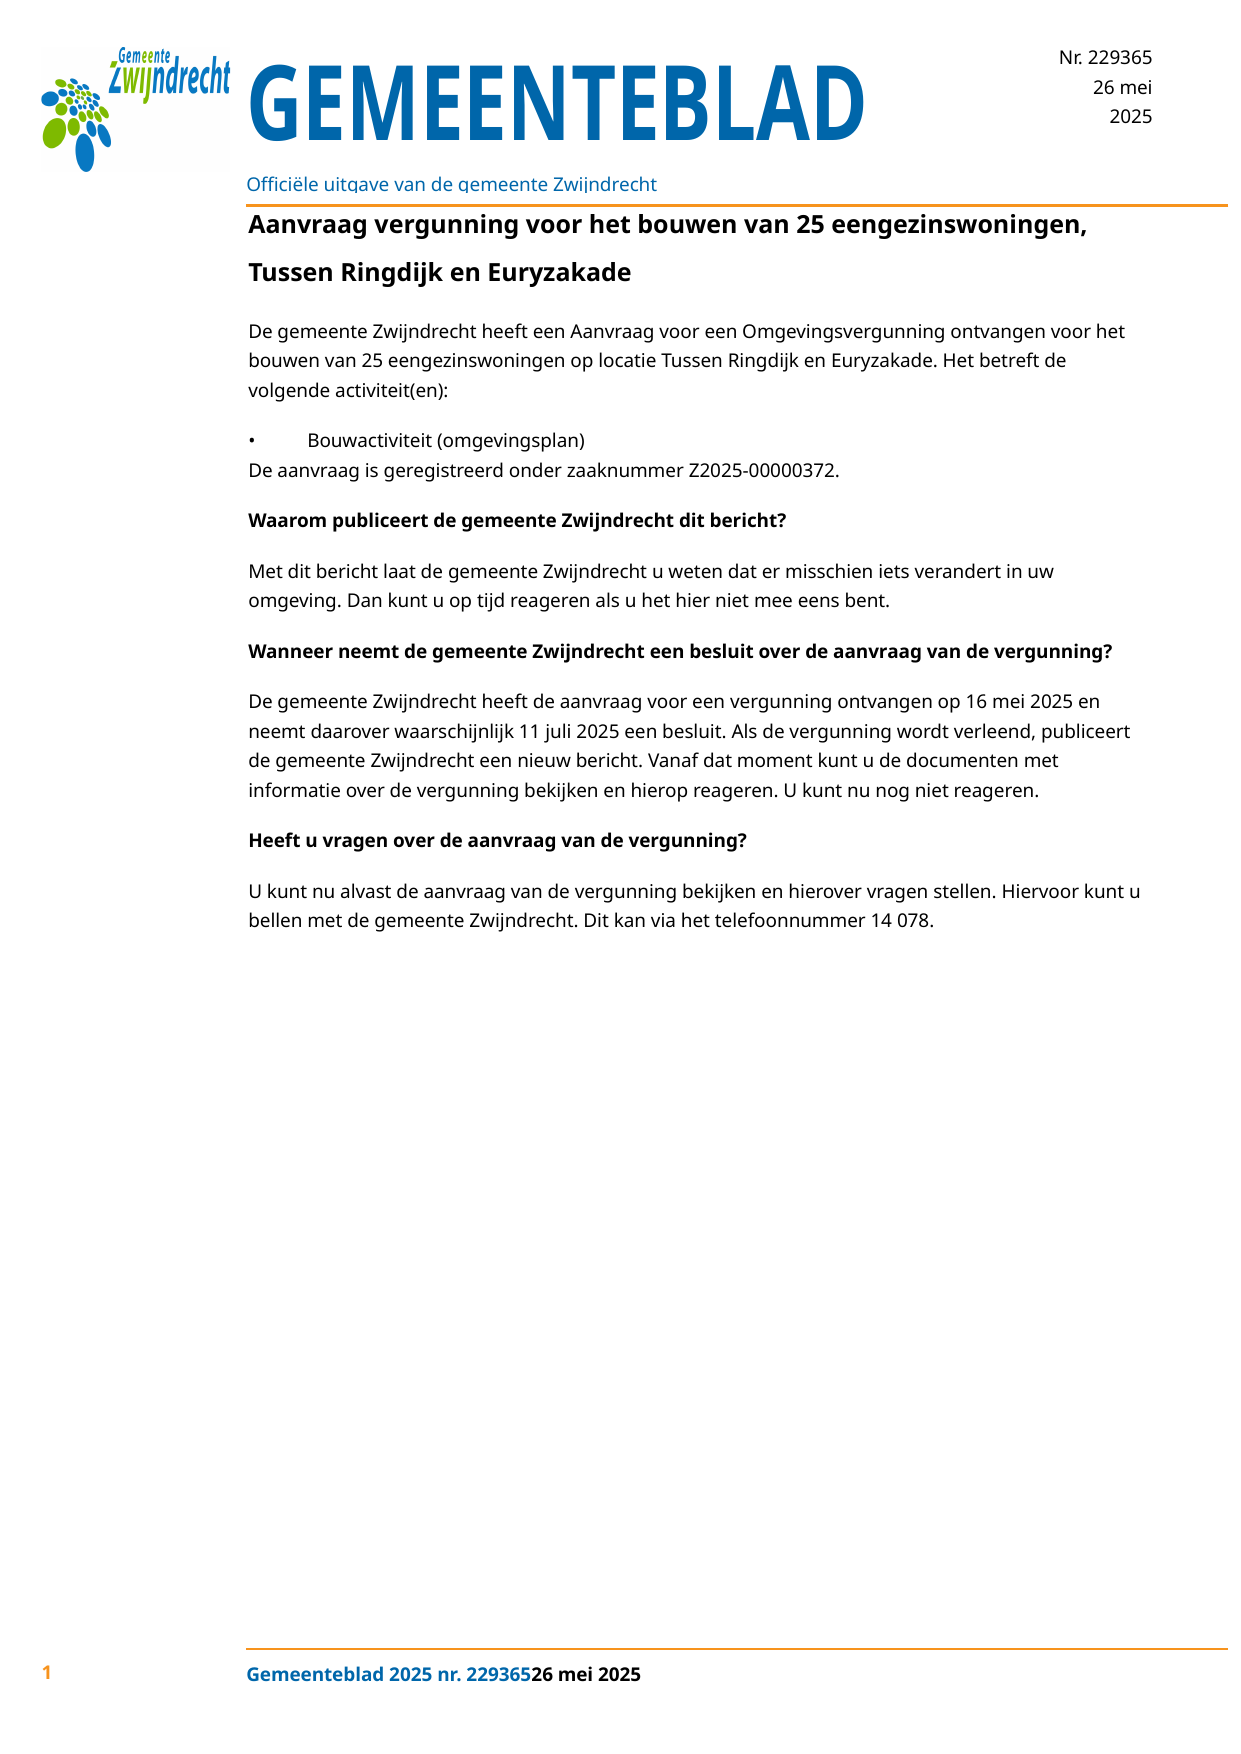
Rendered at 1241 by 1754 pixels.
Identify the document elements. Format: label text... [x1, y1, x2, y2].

list Bouwactiviteit (omgevingsplan) [248, 427, 1152, 453]
text Wanneer neemt de gemeente Zwijndrecht een besluit over de aanvraag van de vergunning? [248, 638, 1152, 664]
text De gemeente Zwijndrecht heeft de aanvraag voor een vergunning ontvangen op 16 mei 2025 en neemt daarover waarschijnlijk 11 juli 2025 een besluit. Als de vergunning wordt verleend, publiceert de gemeente Zwijndrecht een nieuw bericht. Vanaf dat moment kunt u de documenten met informatie over de vergunning bekijken en hierop reageren. U kunt nu nog niet reageren. [248, 688, 1152, 803]
text Heeft u vragen over de aanvraag van de vergunning? [248, 827, 1152, 853]
text Met dit bericht laat de gemeente Zwijndrecht u weten dat er misschien iets verandert in uw omgeving. Dan kunt u op tijd reageren als u het hier niet mee eens bent. [248, 558, 1152, 613]
text Waarom publiceert de gemeente Zwijndrecht dit bericht? [248, 507, 1152, 533]
text Aanvraag vergunning voor het bouwen van 25 eengezinswoningen, Tussen Ringdijk en Euryzakade [248, 207, 1152, 288]
text De aanvraag is geregistreerd onder zaaknummer Z2025-00000372. [248, 457, 1152, 483]
text U kunt nu alvast de aanvraag van de vergunning bekijken en hierover vragen stellen. Hiervoor kunt u bellen met de gemeente Zwijndrecht. Dit kan via het telefoonnummer 14 078. [248, 878, 1152, 933]
text De gemeente Zwijndrecht heeft een Aanvraag voor een Omgevingsvergunning ontvangen voor het bouwen van 25 eengezinswoningen op locatie Tussen Ringdijk en Euryzakade. Het betreft de volgende activiteit(en): [248, 318, 1152, 403]
picture [41, 47, 231, 172]
